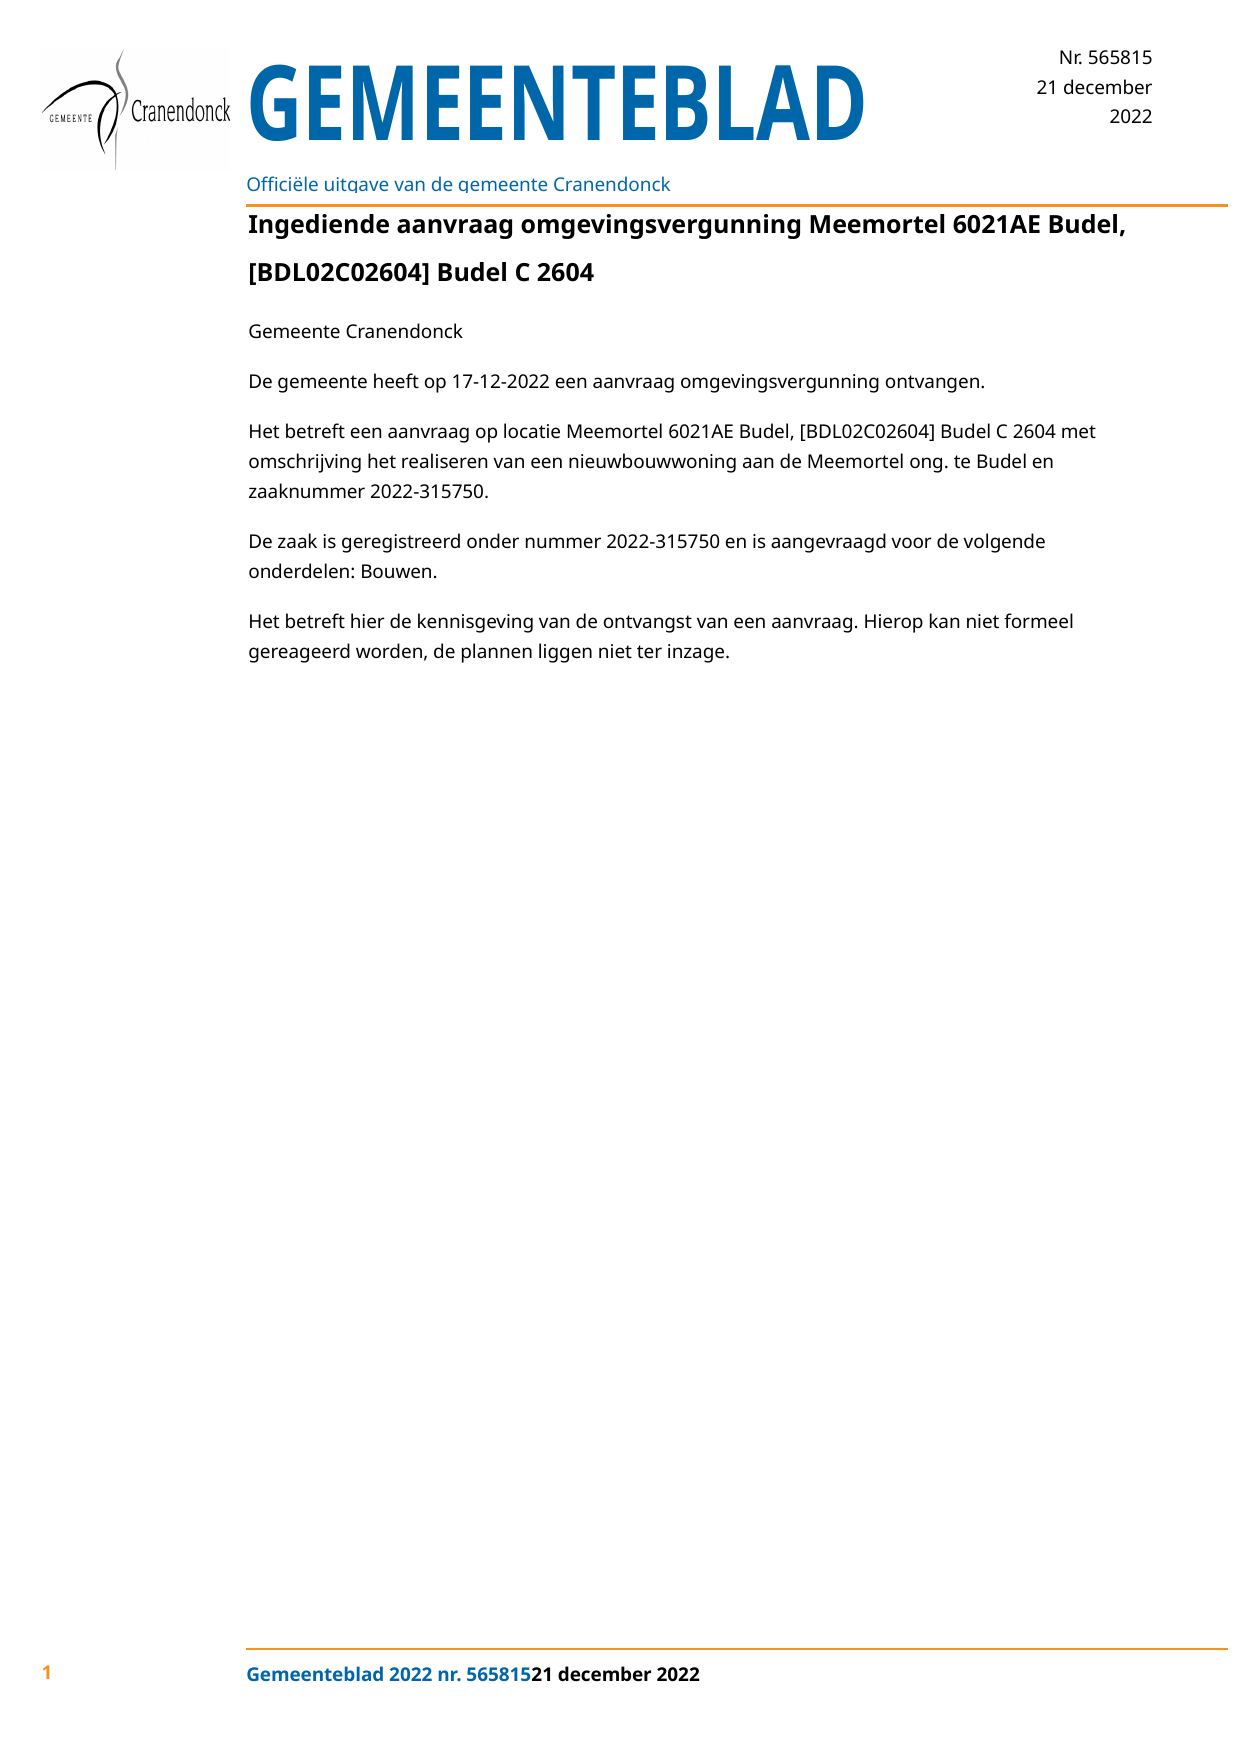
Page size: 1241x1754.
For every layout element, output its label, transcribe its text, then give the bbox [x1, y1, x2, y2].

text Het betreft hier de kennisgeving van de ontvangst van een aanvraag. Hierop kan niet formeel gereageerd worden, de plannen liggen niet ter inzage. [248, 608, 1152, 664]
text Gemeente Cranendonck [248, 318, 1152, 344]
text De gemeente heeft op 17-12-2022 een aanvraag omgevingsvergunning ontvangen. [248, 368, 1152, 394]
text Ingediende aanvraag omgevingsvergunning Meemortel 6021AE Budel, [BDL02C02604] Budel C 2604 [248, 207, 1152, 288]
picture [41, 47, 231, 172]
text De zaak is geregistreerd onder nummer 2022-315750 en is aangevraagd voor de volgende onderdelen: Bouwen. [248, 528, 1152, 584]
text Het betreft een aanvraag op locatie Meemortel 6021AE Budel, [BDL02C02604] Budel C 2604 met omschrijving het realiseren van een nieuwbouwwoning aan de Meemortel ong. te Budel en zaaknummer 2022-315750. [248, 419, 1152, 504]
